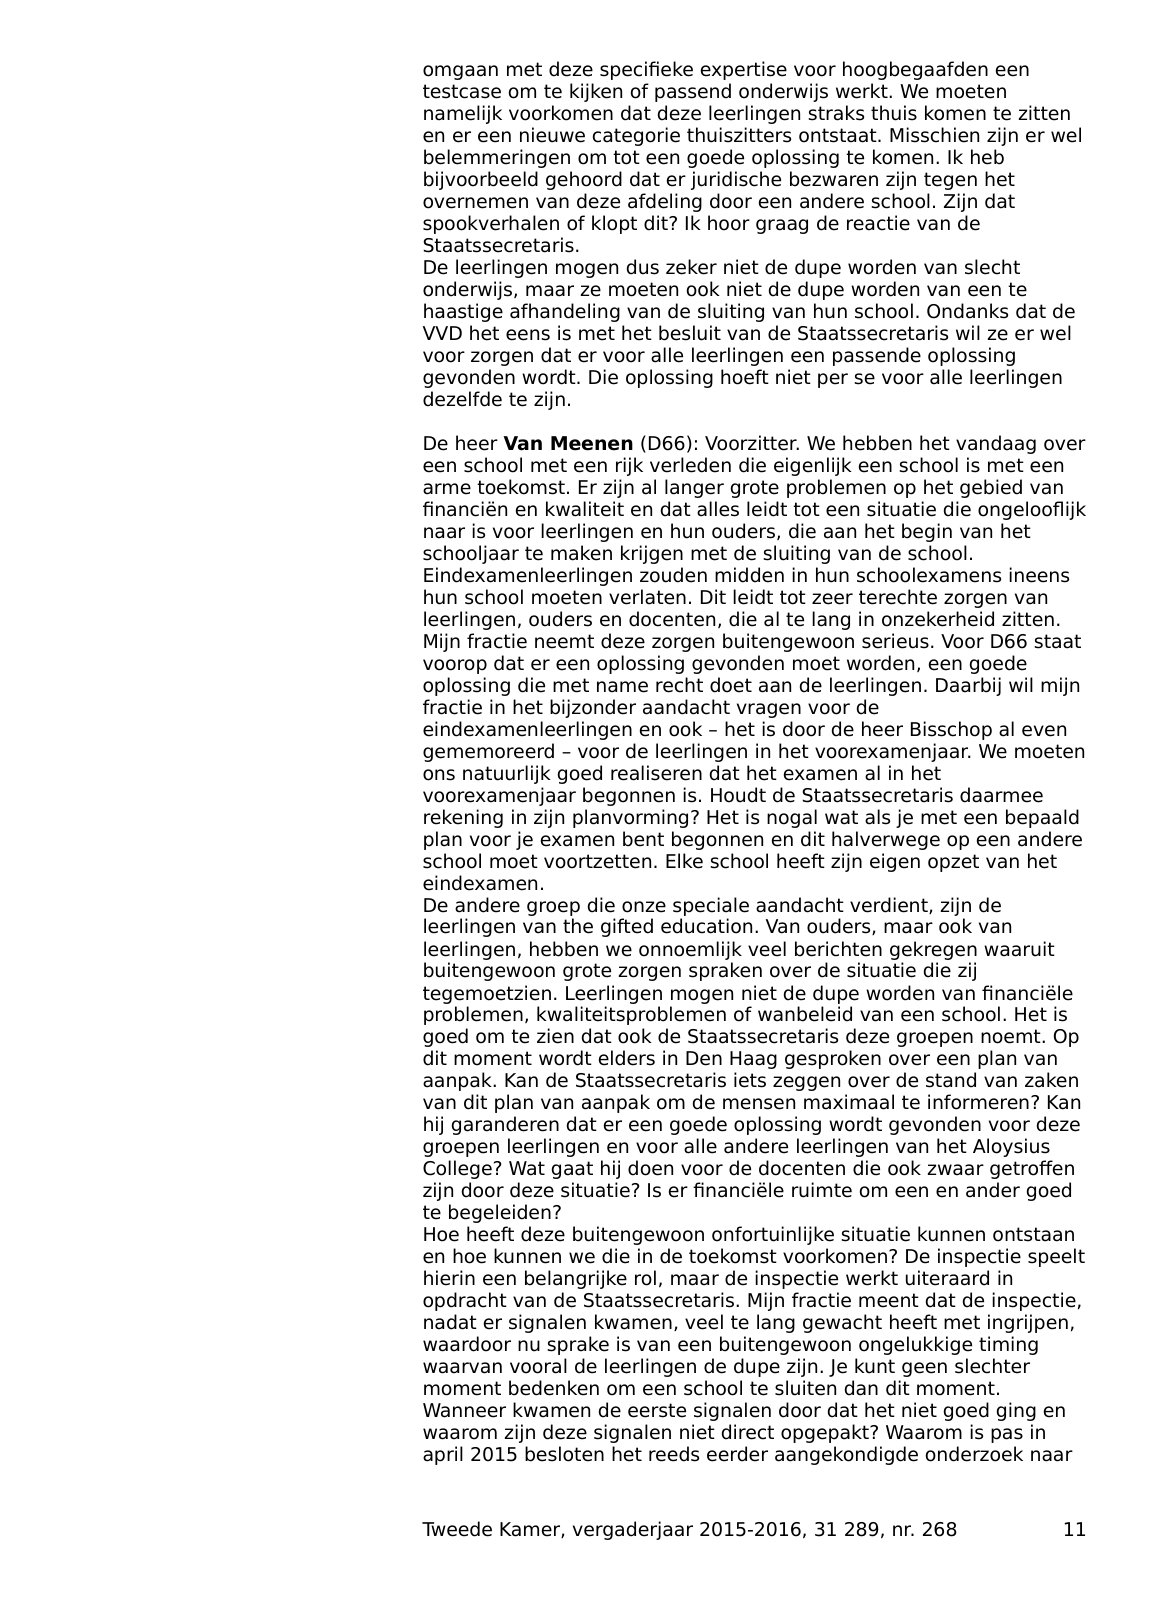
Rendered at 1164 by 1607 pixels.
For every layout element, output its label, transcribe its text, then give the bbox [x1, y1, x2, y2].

text De leerlingen mogen dus zeker niet de dupe worden van slecht onderwijs, maar ze moeten ook niet de dupe worden van een te haastige afhandeling van de sluiting van hun school. Ondanks dat de VVD het eens is met het besluit van de Staatssecretaris wil ze er wel voor zorgen dat er voor alle leerlingen een passende oplossing gevonden wordt. Die oplossing hoeft niet per se voor alle leerlingen dezelfde te zijn. [422, 257, 1087, 411]
text De andere groep die onze speciale aandacht verdient, zijn de leerlingen van the gifted education. Van ouders, maar ook van leerlingen, hebben we onnoemlijk veel berichten gekregen waaruit buitengewoon grote zorgen spraken over de situatie die zij tegemoetzien. Leerlingen mogen niet de dupe worden van financiële problemen, kwaliteitsproblemen of wanbeleid van een school. Het is goed om te zien dat ook de Staatssecretaris deze groepen noemt. Op dit moment wordt elders in Den Haag gesproken over een plan van aanpak. Kan de Staatssecretaris iets zeggen over de stand van zaken van dit plan van aanpak om de mensen maximaal te informeren? Kan hij garanderen dat er een goede oplossing wordt gevonden voor deze groepen leerlingen en voor alle andere leerlingen van het Aloysius College? Wat gaat hij doen voor de docenten die ook zwaar getroffen zijn door deze situatie? Is er financiële ruimte om een en ander goed te begeleiden? [422, 894, 1087, 1224]
text omgaan met deze specifieke expertise voor hoogbegaafden een testcase om te kijken of passend onderwijs werkt. We moeten namelijk voorkomen dat deze leerlingen straks thuis komen te zitten en er een nieuwe categorie thuiszitters ontstaat. Misschien zijn er wel belemmeringen om tot een goede oplossing te komen. Ik heb bijvoorbeeld gehoord dat er juridische bezwaren zijn tegen het overnemen van deze afdeling door een andere school. Zijn dat spookverhalen of klopt dit? Ik hoor graag de reactie van de Staatssecretaris. [422, 59, 1087, 257]
text Hoe heeft deze buitengewoon onfortuinlijke situatie kunnen ontstaan en hoe kunnen we die in de toekomst voorkomen? De inspectie speelt hierin een belangrijke rol, maar de inspectie werkt uiteraard in opdracht van de Staatssecretaris. Mijn fractie meent dat de inspectie, nadat er signalen kwamen, veel te lang gewacht heeft met ingrijpen, waardoor nu sprake is van een buitengewoon ongelukkige timing waarvan vooral de leerlingen de dupe zijn. Je kunt geen slechter moment bedenken om een school te sluiten dan dit moment. Wanneer kwamen de eerste signalen door dat het niet goed ging en waarom zijn deze signalen niet direct opgepakt? Waarom is pas in april 2015 besloten het reeds eerder aangekondigde onderzoek naar [422, 1224, 1087, 1466]
text De heer Van Meenen (D66): Voorzitter. We hebben het vandaag over een school met een rijk verleden die eigenlijk een school is met een arme toekomst. Er zijn al langer grote problemen op het gebied van financiën en kwaliteit en dat alles leidt tot een situatie die ongelooflijk naar is voor leerlingen en hun ouders, die aan het begin van het schooljaar te maken krijgen met de sluiting van de school. Eindexamenleerlingen zouden midden in hun schoolexamens ineens hun school moeten verlaten. Dit leidt tot zeer terechte zorgen van leerlingen, ouders en docenten, die al te lang in onzekerheid zitten. Mijn fractie neemt deze zorgen buitengewoon serieus. Voor D66 staat voorop dat er een oplossing gevonden moet worden, een goede oplossing die met name recht doet aan de leerlingen. Daarbij wil mijn fractie in het bijzonder aandacht vragen voor de eindexamenleerlingen en ook – het is door de heer Bisschop al even gememoreerd – voor de leerlingen in het voorexamenjaar. We moeten ons natuurlijk goed realiseren dat het examen al in het voorexamenjaar begonnen is. Houdt de Staatssecretaris daarmee rekening in zijn planvorming? Het is nogal wat als je met een bepaald plan voor je examen bent begonnen en dit halverwege op een andere school moet voortzetten. Elke school heeft zijn eigen opzet van het eindexamen. [422, 433, 1087, 894]
